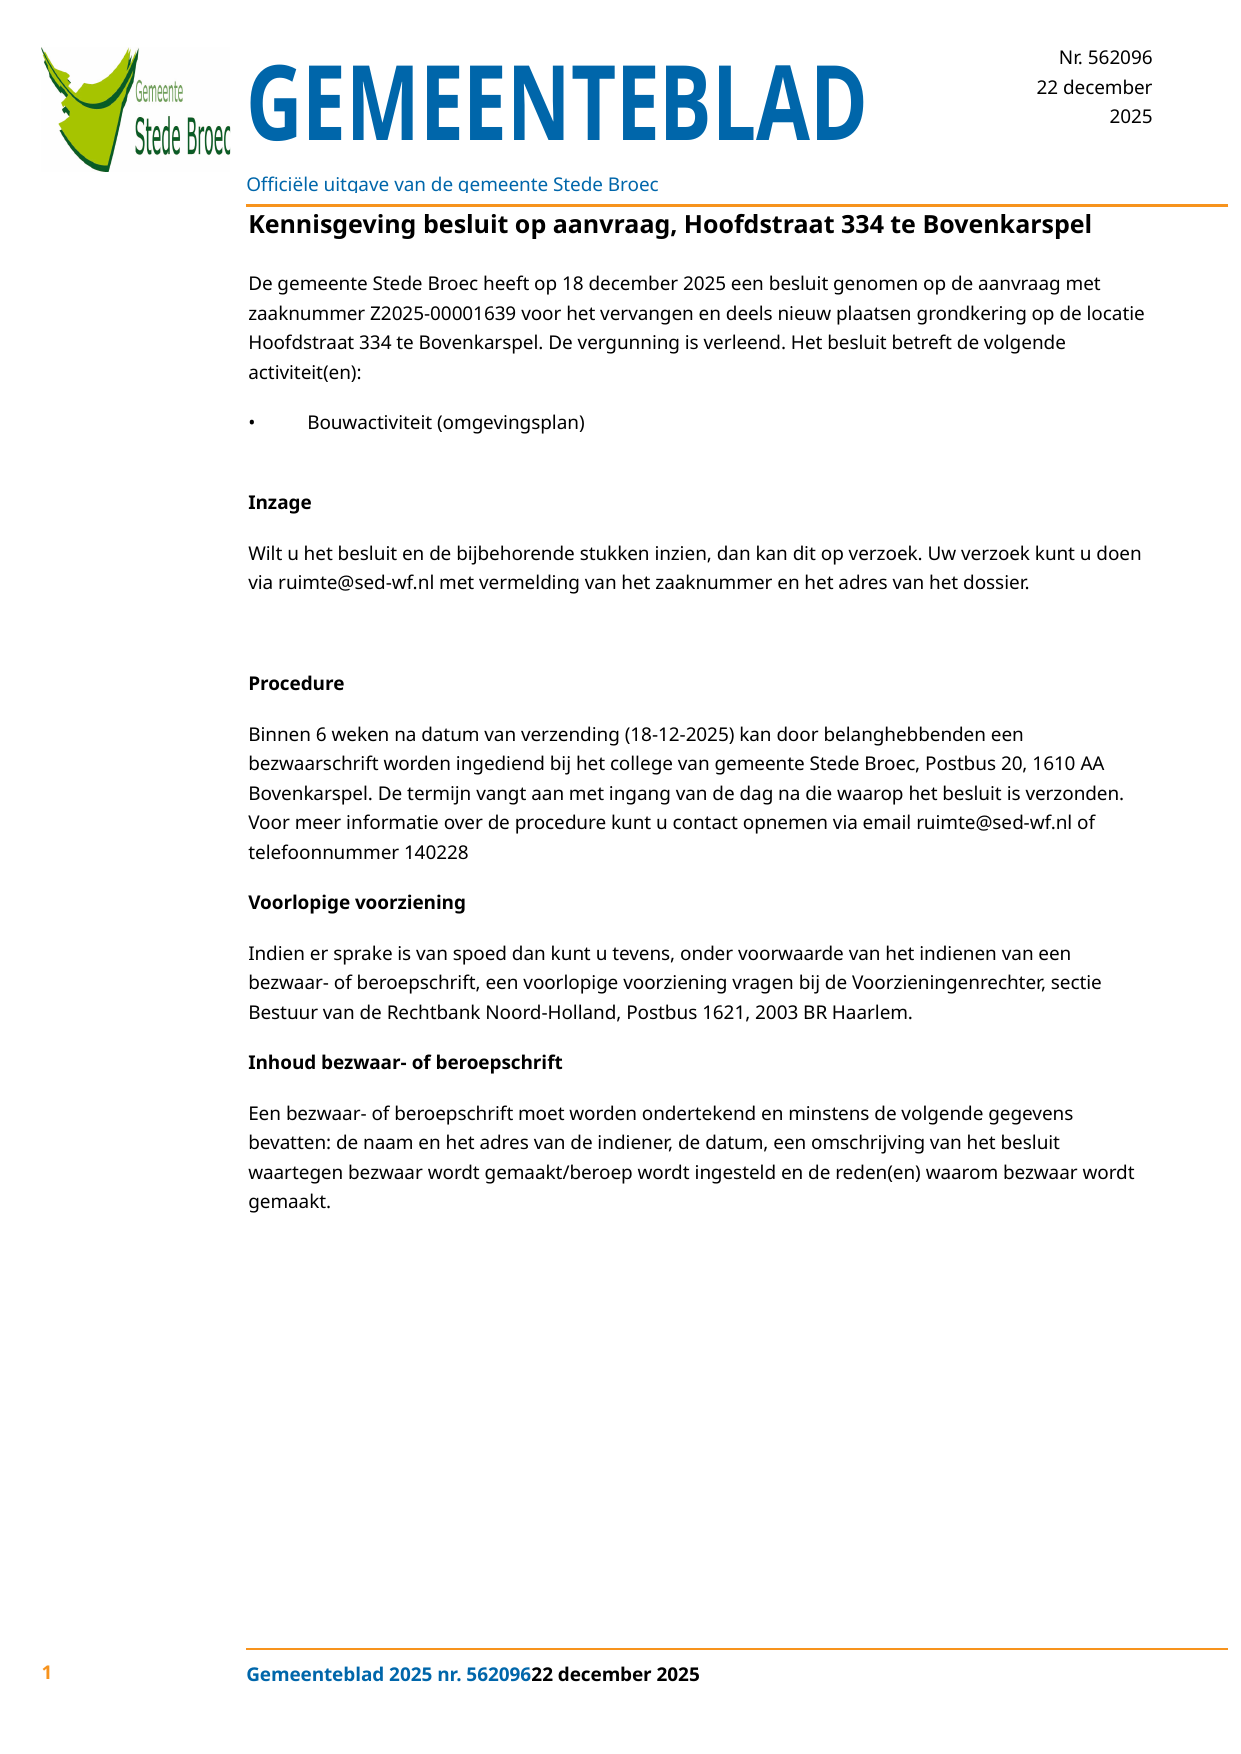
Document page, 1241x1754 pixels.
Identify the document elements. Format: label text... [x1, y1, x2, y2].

text Kennisgeving besluit op aanvraag, Hoofdstraat 334 te Bovenkarspel [248, 207, 1152, 241]
text Indien er sprake is van spoed dan kunt u tevens, onder voorwaarde van het indienen van een bezwaar- of beroepschrift, een voorlopige voorziening vragen bij de Voorzieningenrechter, sectie Bestuur van de Rechtbank Noord-Holland, Postbus 1621, 2003 BR Haarlem. [248, 940, 1152, 1025]
text Inhoud bezwaar- of beroepschrift [248, 1049, 1152, 1075]
picture [41, 47, 231, 172]
text Binnen 6 weken na datum van verzending (18-12-2025) kan door belanghebbenden een bezwaarschrift worden ingediend bij het college van gemeente Stede Broec, Postbus 20, 1610 AA Bovenkarspel. De termijn vangt aan met ingang van de dag na die waarop het besluit is verzonden. Voor meer informatie over de procedure kunt u contact opnemen via email ruimte@sed-wf.nl of telefoonnummer 140228 [248, 721, 1152, 865]
text Procedure [248, 670, 1152, 696]
text Voorlopige voorziening [248, 889, 1152, 915]
text Inzage [248, 489, 1152, 515]
text De gemeente Stede Broec heeft op 18 december 2025 een besluit genomen op de aanvraag met zaaknummer Z2025-00001639 voor het vervangen en deels nieuw plaatsen grondkering op de locatie Hoofdstraat 334 te Bovenkarspel. De vergunning is verleend. Het besluit betreft de volgende activiteit(en): [248, 270, 1152, 385]
text Wilt u het besluit en de bijbehorende stukken inzien, dan kan dit op verzoek. Uw verzoek kunt u doen via ruimte@sed-wf.nl met vermelding van het zaaknummer en het adres van het dossier. [248, 540, 1152, 595]
list Bouwactiviteit (omgevingsplan) [248, 409, 1152, 435]
text Een bezwaar- of beroepschrift moet worden ondertekend en minstens de volgende gegevens bevatten: de naam en het adres van de indiener, de datum, een omschrijving van het besluit waartegen bezwaar wordt gemaakt/beroep wordt ingesteld en de reden(en) waarom bezwaar wordt gemaakt. [248, 1100, 1152, 1214]
